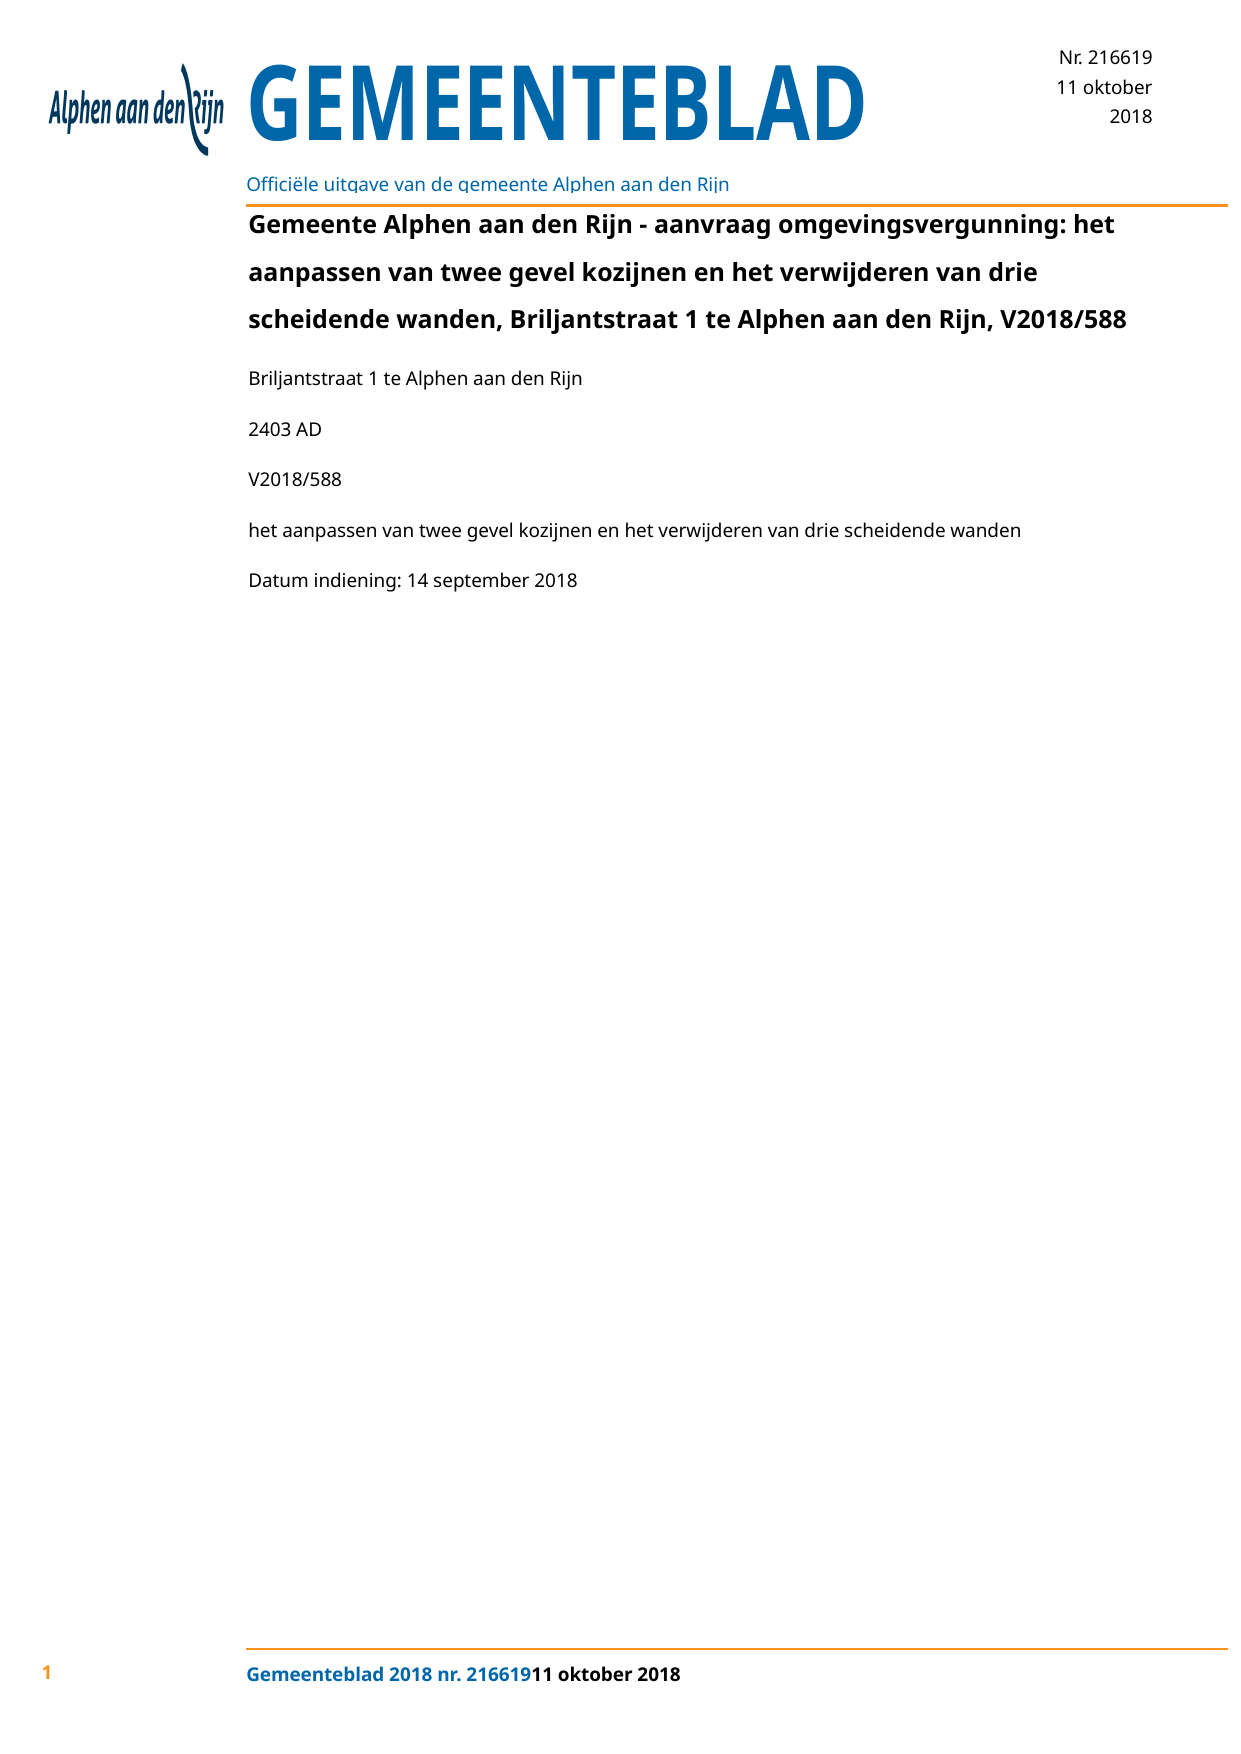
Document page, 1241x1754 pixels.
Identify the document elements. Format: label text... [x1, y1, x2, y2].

text Briljantstraat 1 te Alphen aan den Rijn [248, 366, 1152, 391]
text het aanpassen van twee gevel kozijnen en het verwijderen van drie scheidende wanden [248, 517, 1152, 542]
text V2018/588 [248, 466, 1152, 492]
text 2403 AD [248, 416, 1152, 442]
text Datum indiening: 14 september 2018 [248, 567, 1152, 593]
picture [41, 47, 231, 172]
text Gemeente Alphen aan den Rijn - aanvraag omgevingsvergunning: het aanpassen van twee gevel kozijnen en het verwijderen van drie scheidende wanden, Briljantstraat 1 te Alphen aan den Rijn, V2018/588 [248, 207, 1152, 336]
